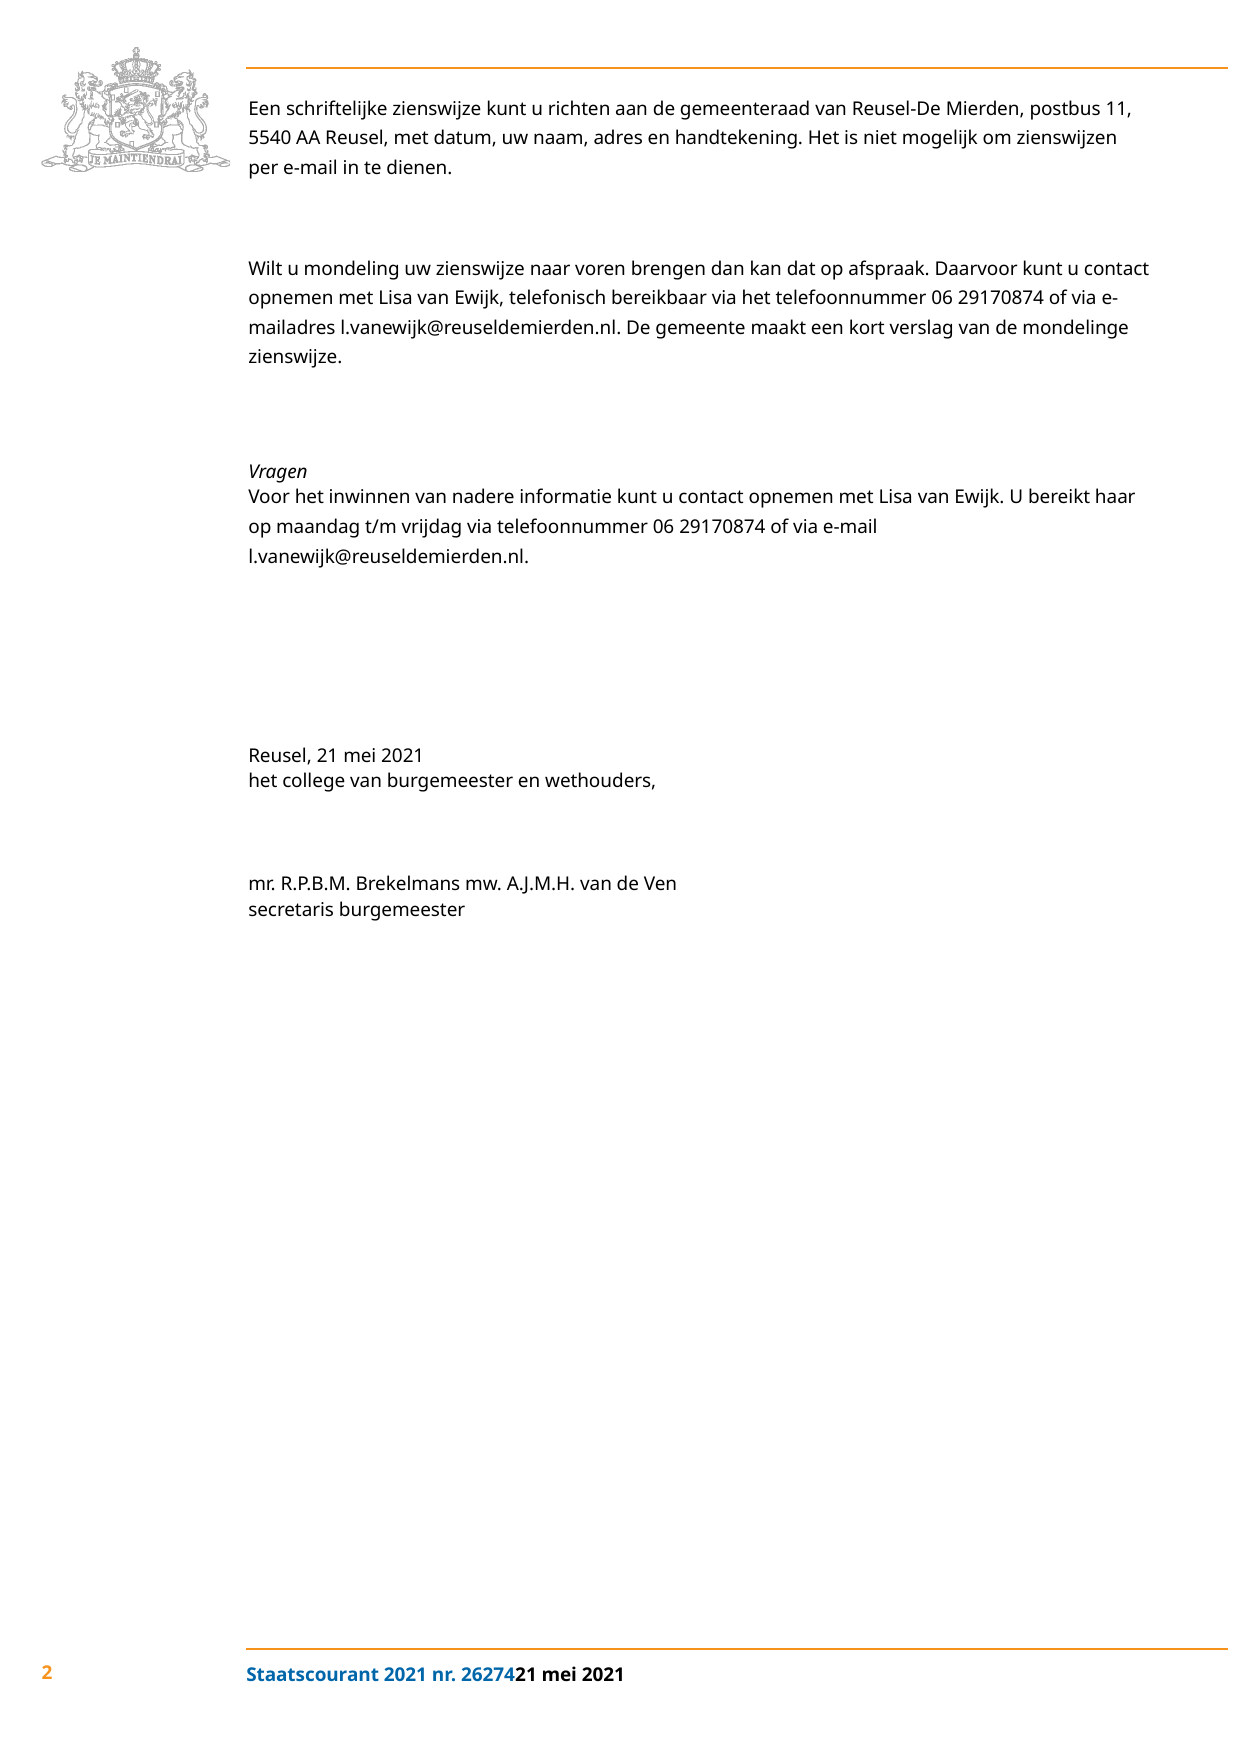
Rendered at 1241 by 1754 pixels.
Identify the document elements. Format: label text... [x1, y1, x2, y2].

text Een schriftelijke zienswijze kunt u richten aan de gemeenteraad van Reusel-De Mierden, postbus 11, 5540 AA Reusel, met datum, uw naam, adres en handtekening. Het is niet mogelijk om zienswijzen per e-mail in te dienen. [248, 95, 1152, 180]
text Vragen [248, 458, 1152, 484]
text Voor het inwinnen van nadere informatie kunt u contact opnemen met Lisa van Ewijk. U bereikt haar op maandag t/m vrijdag via telefoonnummer 06 29170874 of via e-mail l.vanewijk@reuseldemierden.nl. [248, 484, 1152, 568]
text Reusel, 21 mei 2021 [248, 742, 1152, 768]
text Wilt u mondeling uw zienswijze naar voren brengen dan kan dat op afspraak. Daarvoor kunt u contact opnemen met Lisa van Ewijk, telefonisch bereikbaar via het telefoonnummer 06 29170874 of via e-mailadres l.vanewijk@reuseldemierden.nl. De gemeente maakt een kort verslag van de mondelinge zienswijze. [248, 255, 1152, 369]
text secretaris burgemeester [248, 896, 1152, 922]
text het college van burgemeester en wethouders, [248, 768, 1152, 793]
picture [41, 47, 231, 172]
text mr. R.P.B.M. Brekelmans mw. A.J.M.H. van de Ven [248, 871, 1152, 896]
